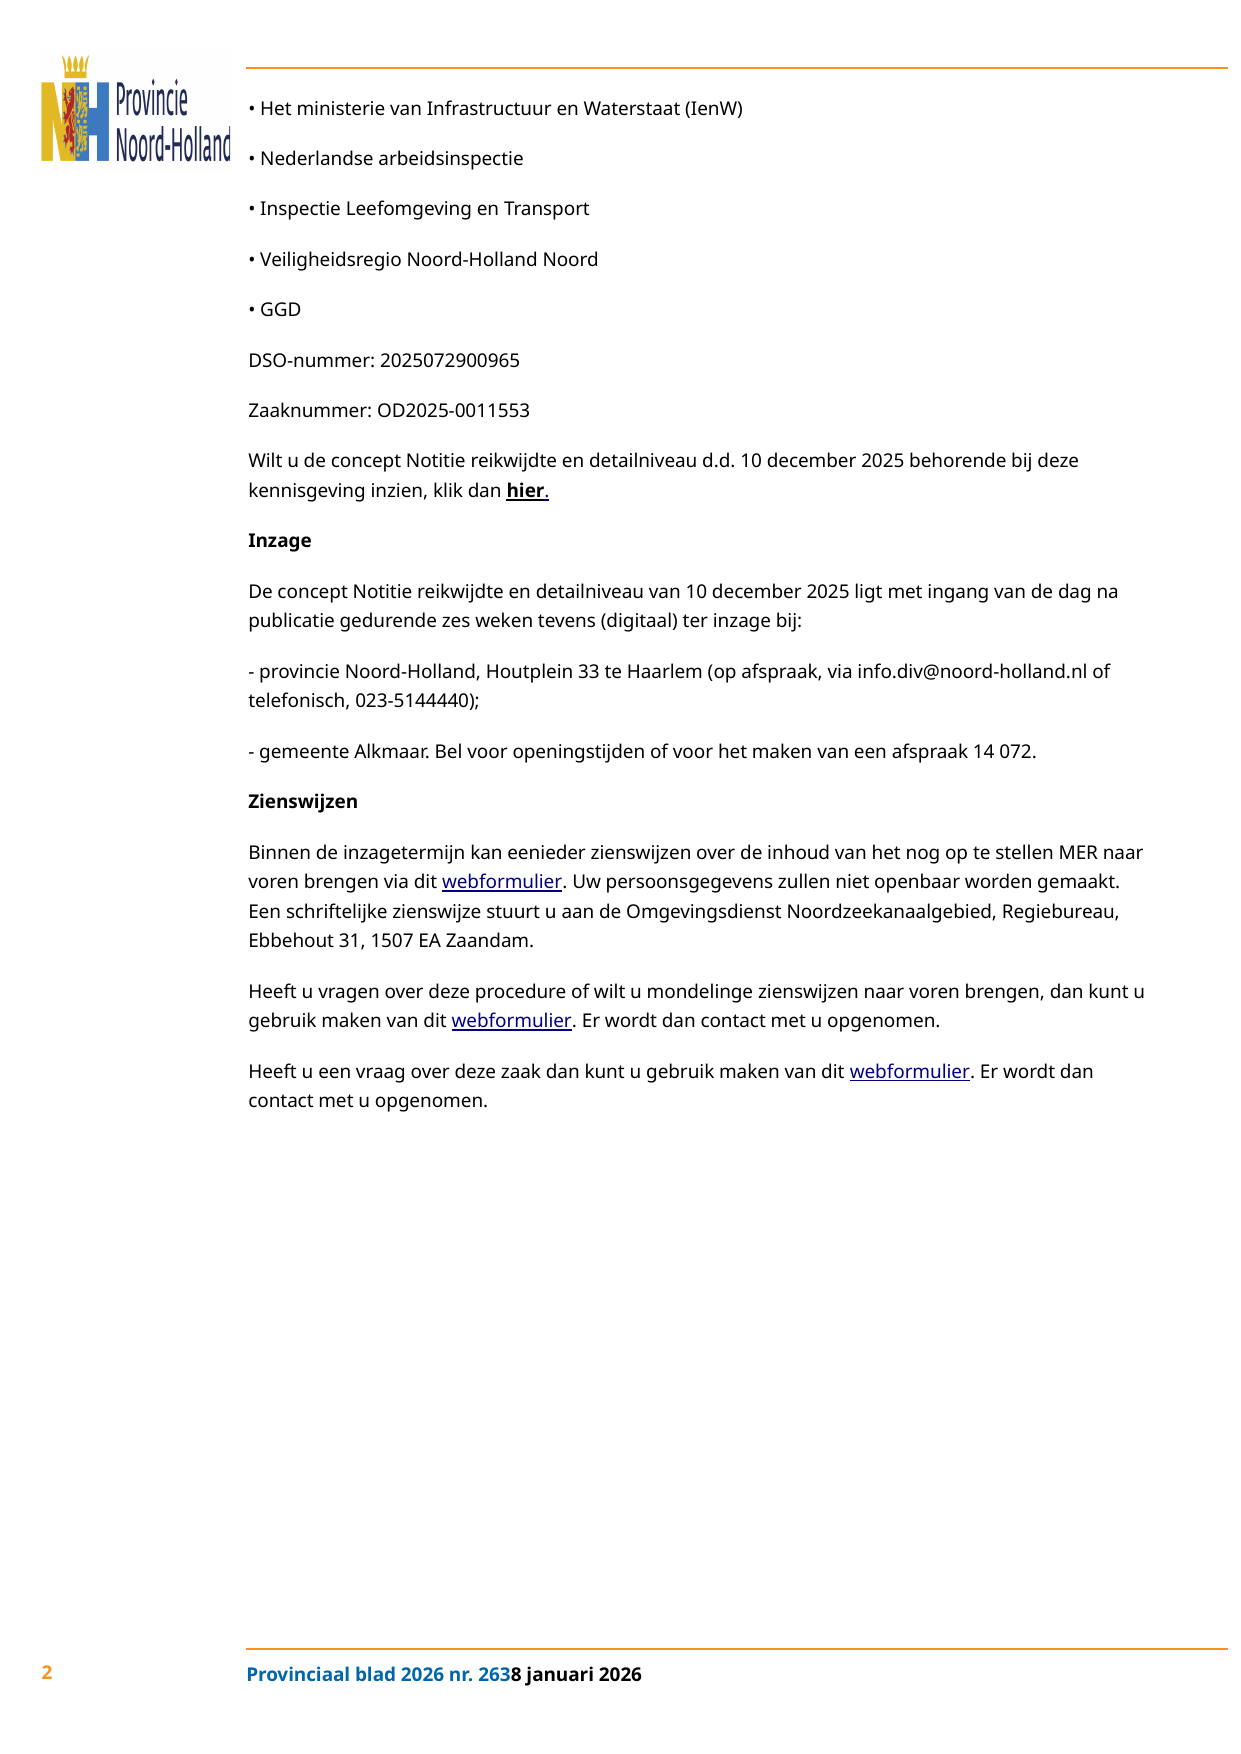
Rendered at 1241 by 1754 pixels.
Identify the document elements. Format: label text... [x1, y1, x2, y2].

text Heeft u vragen over deze procedure of wilt u mondelinge zienswijzen naar voren brengen, dan kunt u gebruik maken van dit webformulier. Er wordt dan contact met u opgenomen. [248, 978, 1152, 1033]
text Wilt u de concept Notitie reikwijdte en detailniveau d.d. 10 december 2025 behorende bij deze kennisgeving inzien, klik dan hier. [248, 448, 1152, 503]
text DSO-nummer: 2025072900965 [248, 347, 1152, 373]
text • Veiligheidsregio Noord-Holland Noord [248, 246, 1152, 272]
text De concept Notitie reikwijdte en detailniveau van 10 december 2025 ligt met ingang van de dag na publicatie gedurende zes weken tevens (digitaal) ter inzage bij: [248, 578, 1152, 633]
text - provincie Noord-Holland, Houtplein 33 te Haarlem (op afspraak, via info.div@noord-holland.nl of telefonisch, 023-5144440); [248, 658, 1152, 713]
text • GGD [248, 296, 1152, 322]
text • Inspectie Leefomgeving en Transport [248, 196, 1152, 221]
text Inzage [248, 528, 1152, 553]
text • Het ministerie van Infrastructuur en Waterstaat (IenW) [248, 95, 1152, 121]
picture [41, 47, 231, 172]
text • Nederlandse arbeidsinspectie [248, 145, 1152, 171]
text Zienswijzen [248, 788, 1152, 814]
text Zaaknummer: OD2025-0011553 [248, 397, 1152, 423]
text - gemeente Alkmaar. Bel voor openingstijden of voor het maken van een afspraak 14 072. [248, 738, 1152, 764]
text Binnen de inzagetermijn kan eenieder zienswijzen over de inhoud van het nog op te stellen MER naar voren brengen via dit webformulier. Uw persoonsgegevens zullen niet openbaar worden gemaakt. Een schriftelijke zienswijze stuurt u aan de Omgevingsdienst Noordzeekanaalgebied, Regiebureau, Ebbehout 31, 1507 EA Zaandam. [248, 839, 1152, 953]
text Heeft u een vraag over deze zaak dan kunt u gebruik maken van dit webformulier. Er wordt dan contact met u opgenomen. [248, 1058, 1152, 1113]
